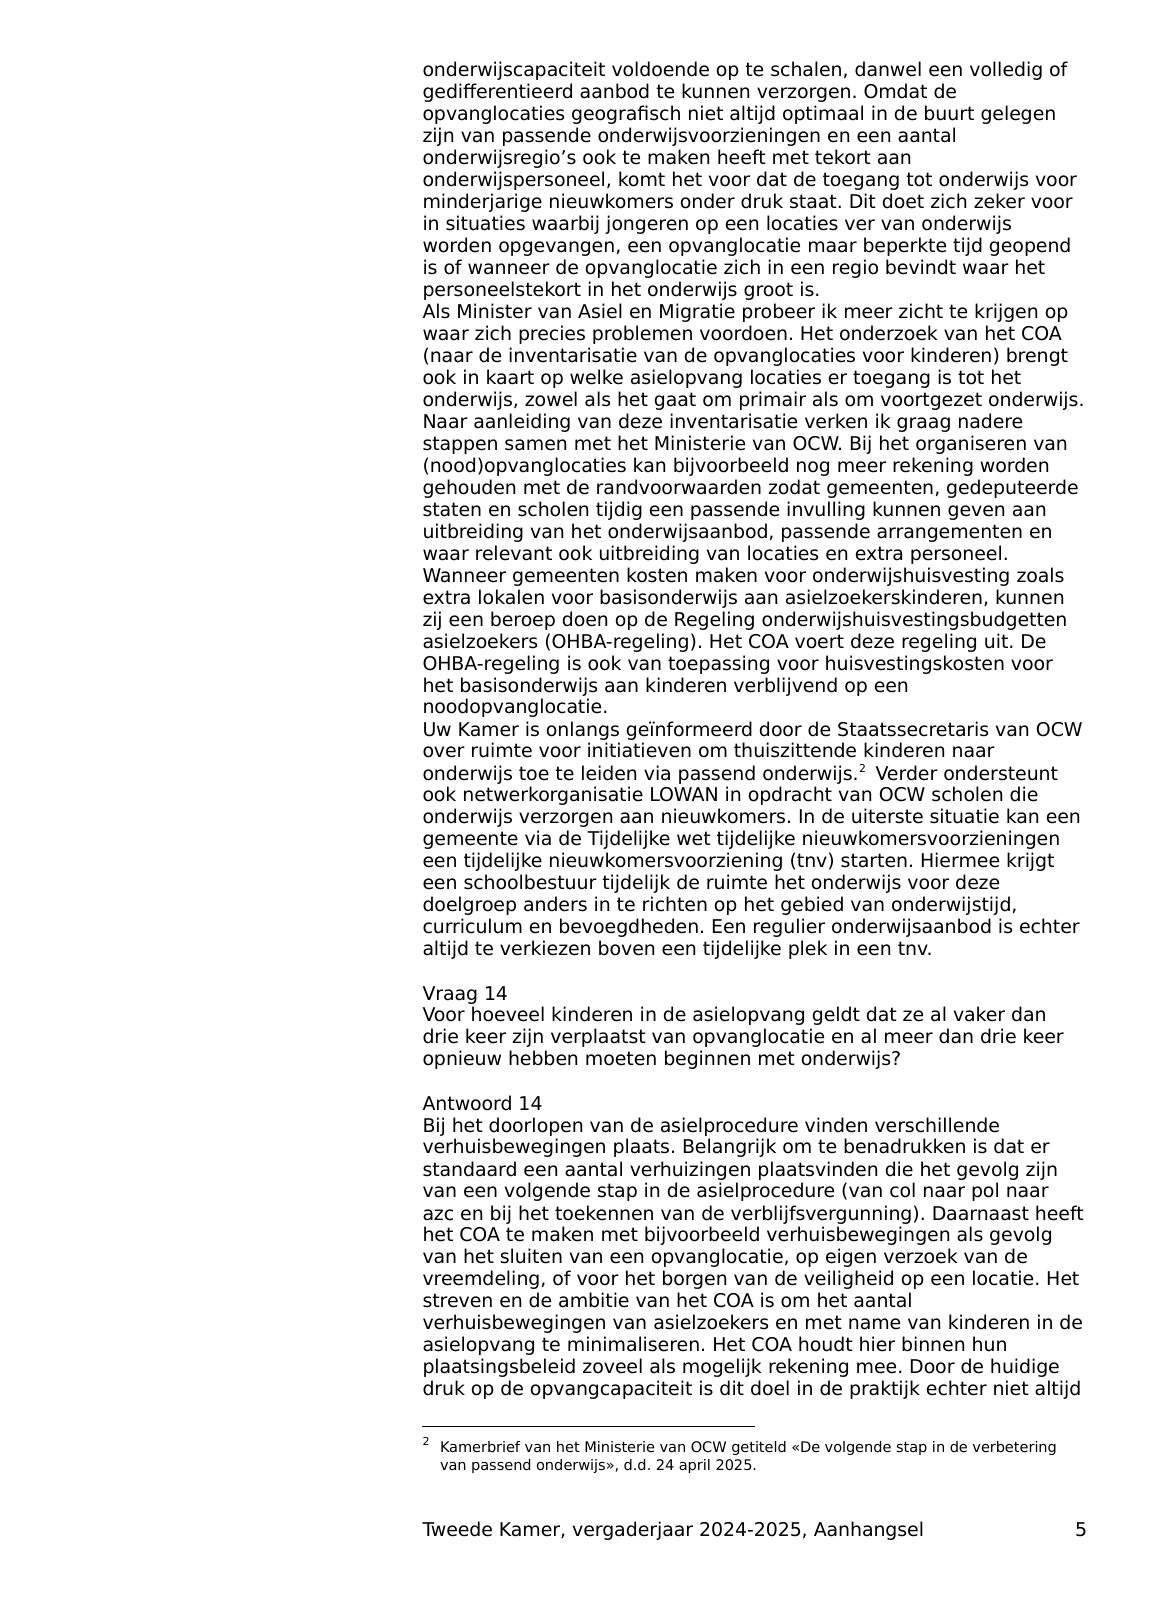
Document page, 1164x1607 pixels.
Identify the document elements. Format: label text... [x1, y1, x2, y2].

text Voor hoeveel kinderen in de asielopvang geldt dat ze al vaker dan drie keer zijn verplaatst van opvanglocatie en al meer dan drie keer opnieuw hebben moeten beginnen met onderwijs? [422, 1004, 1087, 1070]
text Kamerbrief van het Ministerie van OCW getiteld «De volgende stap in de verbetering van passend onderwijs», d.d. 24 april 2025. [422, 1435, 1087, 1474]
text onderwijscapaciteit voldoende op te schalen, danwel een volledig of gedifferentieerd aanbod te kunnen verzorgen. Omdat de opvanglocaties geografisch niet altijd optimaal in de buurt gelegen zijn van passende onderwijsvoorzieningen en een aantal onderwijsregio’s ook te maken heeft met tekort aan onderwijspersoneel, komt het voor dat de toegang tot onderwijs voor minderjarige nieuwkomers onder druk staat. Dit doet zich zeker voor in situaties waarbij jongeren op een locaties ver van onderwijs worden opgevangen, een opvanglocatie maar beperkte tijd geopend is of wanneer de opvanglocatie zich in een regio bevindt waar het personeelstekort in het onderwijs groot is. [422, 59, 1087, 301]
text Antwoord 14 [422, 1092, 1087, 1114]
text Uw Kamer is onlangs geïnformeerd door de Staatssecretaris van OCW over ruimte voor initiatieven om thuiszittende kinderen naar onderwijs toe te leiden via passend onderwijs. Verder ondersteunt ook netwerkorganisatie LOWAN in opdracht van OCW scholen die onderwijs verzorgen aan nieuwkomers. In de uiterste situatie kan een gemeente via de Tijdelijke wet tijdelijke nieuwkomersvoorzieningen een tijdelijke nieuwkomersvoorziening (tnv) starten. Hiermee krijgt een schoolbestuur tijdelijk de ruimte het onderwijs voor deze doelgroep anders in te richten op het gebied van onderwijstijd, curriculum en bevoegdheden. Een regulier onderwijsaanbod is echter altijd te verkiezen boven een tijdelijke plek in een tnv. [422, 718, 1087, 960]
text Vraag 14 [422, 982, 1087, 1004]
text Bij het doorlopen van de asielprocedure vinden verschillende verhuisbewegingen plaats. Belangrijk om te benadrukken is dat er standaard een aantal verhuizingen plaatsvinden die het gevolg zijn van een volgende stap in de asielprocedure (van col naar pol naar azc en bij het toekennen van de verblijfsvergunning). Daarnaast heeft het COA te maken met bijvoorbeeld verhuisbewegingen als gevolg van het sluiten van een opvanglocatie, op eigen verzoek van de vreemdeling, of voor het borgen van de veiligheid op een locatie. Het streven en de ambitie van het COA is om het aantal verhuisbewegingen van asielzoekers en met name van kinderen in de asielopvang te minimaliseren. Het COA houdt hier binnen hun plaatsingsbeleid zoveel als mogelijk rekening mee. Door de huidige druk op de opvangcapaciteit is dit doel in de praktijk echter niet altijd [422, 1114, 1087, 1400]
text Als Minister van Asiel en Migratie probeer ik meer zicht te krijgen op waar zich precies problemen voordoen. Het onderzoek van het COA (naar de inventarisatie van de opvanglocaties voor kinderen) brengt ook in kaart op welke asielopvang locaties er toegang is tot het onderwijs, zowel als het gaat om primair als om voortgezet onderwijs. Naar aanleiding van deze inventarisatie verken ik graag nadere stappen samen met het Ministerie van OCW. Bij het organiseren van (nood)opvanglocaties kan bijvoorbeeld nog meer rekening worden gehouden met de randvoorwaarden zodat gemeenten, gedeputeerde staten en scholen tijdig een passende invulling kunnen geven aan uitbreiding van het onderwijsaanbod, passende arrangementen en waar relevant ook uitbreiding van locaties en extra personeel. Wanneer gemeenten kosten maken voor onderwijshuisvesting zoals extra lokalen voor basisonderwijs aan asielzoekerskinderen, kunnen zij een beroep doen op de Regeling onderwijshuisvestingsbudgetten asielzoekers (OHBA-regeling). Het COA voert deze regeling uit. De OHBA-regeling is ook van toepassing voor huisvestingskosten voor het basisonderwijs aan kinderen verblijvend op een noodopvanglocatie. [422, 301, 1087, 718]
